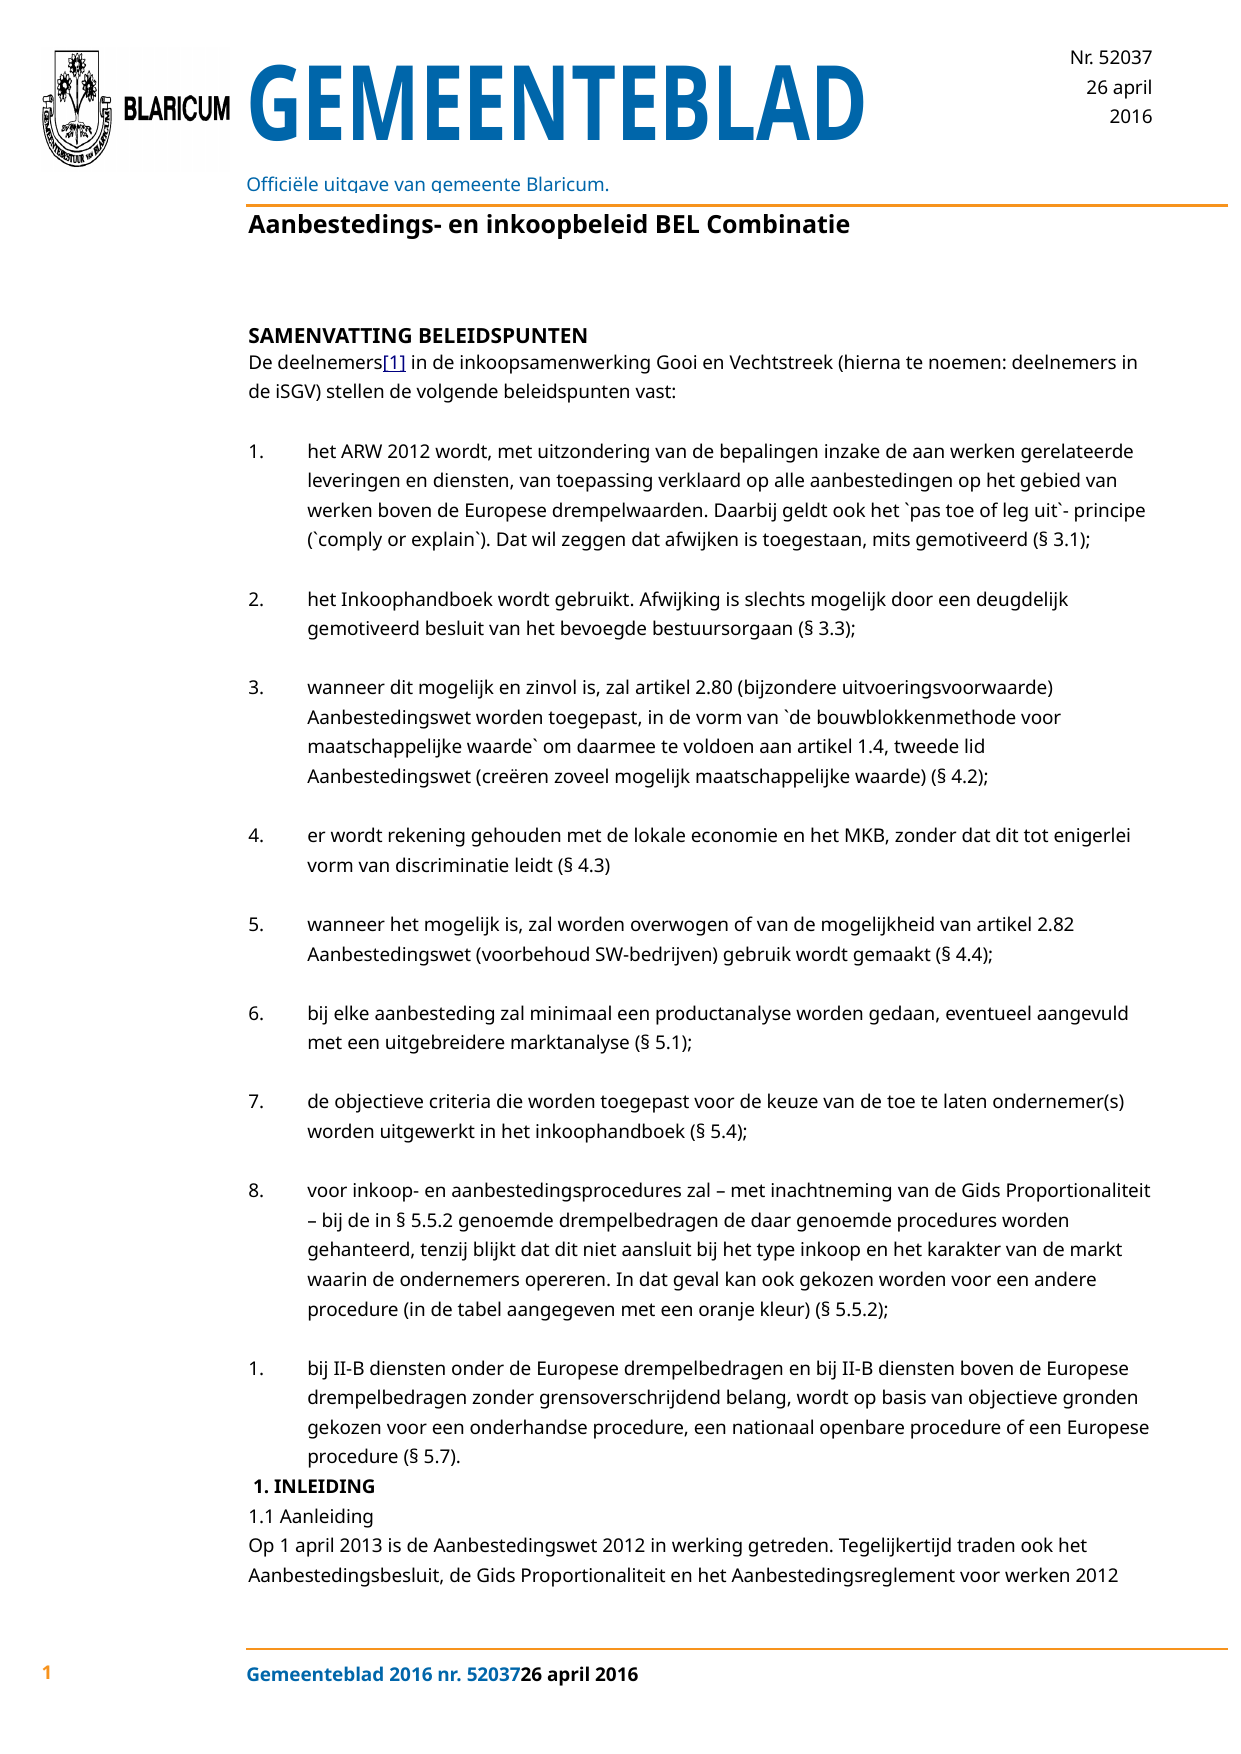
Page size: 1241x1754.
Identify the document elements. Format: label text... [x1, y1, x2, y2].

text 1.1 Aanleiding [248, 1503, 1152, 1529]
list wanneer het mogelijk is, zal worden overwogen of van de mogelijkheid van artikel 2.82 Aanbestedingswet (voorbehoud SW-bedrijven) gebruik wordt gemaakt (§ 4.4); [248, 911, 1152, 967]
text Aanbestedings- en inkoopbeleid BEL Combinatie [248, 207, 1152, 241]
list voor inkoop- en aanbestedingsprocedures zal – met inachtneming van de Gids Proportionaliteit – bij de in § 5.5.2 genoemde drempelbedragen de daar genoemde procedures worden gehanteerd, tenzij blijkt dat dit niet aansluit bij het type inkoop en het karakter van de markt waarin de ondernemers opereren. In dat geval kan ook gekozen worden voor een andere procedure (in de tabel aangegeven met een oranje kleur) (§ 5.5.2); [248, 1177, 1152, 1322]
list er wordt rekening gehouden met de lokale economie en het MKB, zonder dat dit tot enigerlei vorm van discriminatie leidt (§ 4.3) [248, 822, 1152, 878]
text 1. INLEIDING [248, 1473, 1152, 1499]
text Op 1 april 2013 is de Aanbestedingswet 2012 in werking getreden. Tegelijkertijd traden ook het Aanbestedingsbesluit, de Gids Proportionaliteit en het Aanbestedingsreglement voor werken 2012 [248, 1532, 1152, 1588]
list bij elke aanbesteding zal minimaal een productanalyse worden gedaan, eventueel aangevuld met een uitgebreidere marktanalyse (§ 5.1); [248, 1000, 1152, 1055]
list bij II-B diensten onder de Europese drempelbedragen en bij II-B diensten boven de Europese drempelbedragen zonder grensoverschrijdend belang, wordt op basis van objectieve gronden gekozen voor een onderhandse procedure, een nationaal openbare procedure of een Europese procedure (§ 5.7). [248, 1355, 1152, 1469]
text SAMENVATTING BELEIDSPUNTEN [248, 321, 1152, 349]
list het Inkoophandboek wordt gebruikt. Afwijking is slechts mogelijk door een deugdelijk gemotiveerd besluit van het bevoegde bestuursorgaan (§ 3.3); [248, 586, 1152, 641]
picture [41, 47, 231, 172]
list de objectieve criteria die worden toegepast voor de keuze van de toe te laten ondernemer(s) worden uitgewerkt in het inkoophandboek (§ 5.4); [248, 1089, 1152, 1144]
list wanneer dit mogelijk en zinvol is, zal artikel 2.80 (bijzondere uitvoeringsvoorwaarde) Aanbestedingswet worden toegepast, in de vorm van `de bouwblokkenmethode voor maatschappelijke waarde` om daarmee te voldoen aan artikel 1.4, tweede lid Aanbestedingswet (creëren zoveel mogelijk maatschappelijke waarde) (§ 4.2); [248, 674, 1152, 789]
list het ARW 2012 wordt, met uitzondering van de bepalingen inzake de aan werken gerelateerde leveringen en diensten, van toepassing verklaard op alle aanbestedingen op het gebied van werken boven de Europese drempelwaarden. Daarbij geldt ook het `pas toe of leg uit`- principe (`comply or explain`). Dat wil zeggen dat afwijken is toegestaan, mits gemotiveerd (§ 3.1); [248, 438, 1152, 552]
text De deelnemers[1] in de inkoopsamenwerking Gooi en Vechtstreek (hierna te noemen: deelnemers in de iSGV) stellen de volgende beleidspunten vast: [248, 349, 1152, 404]
